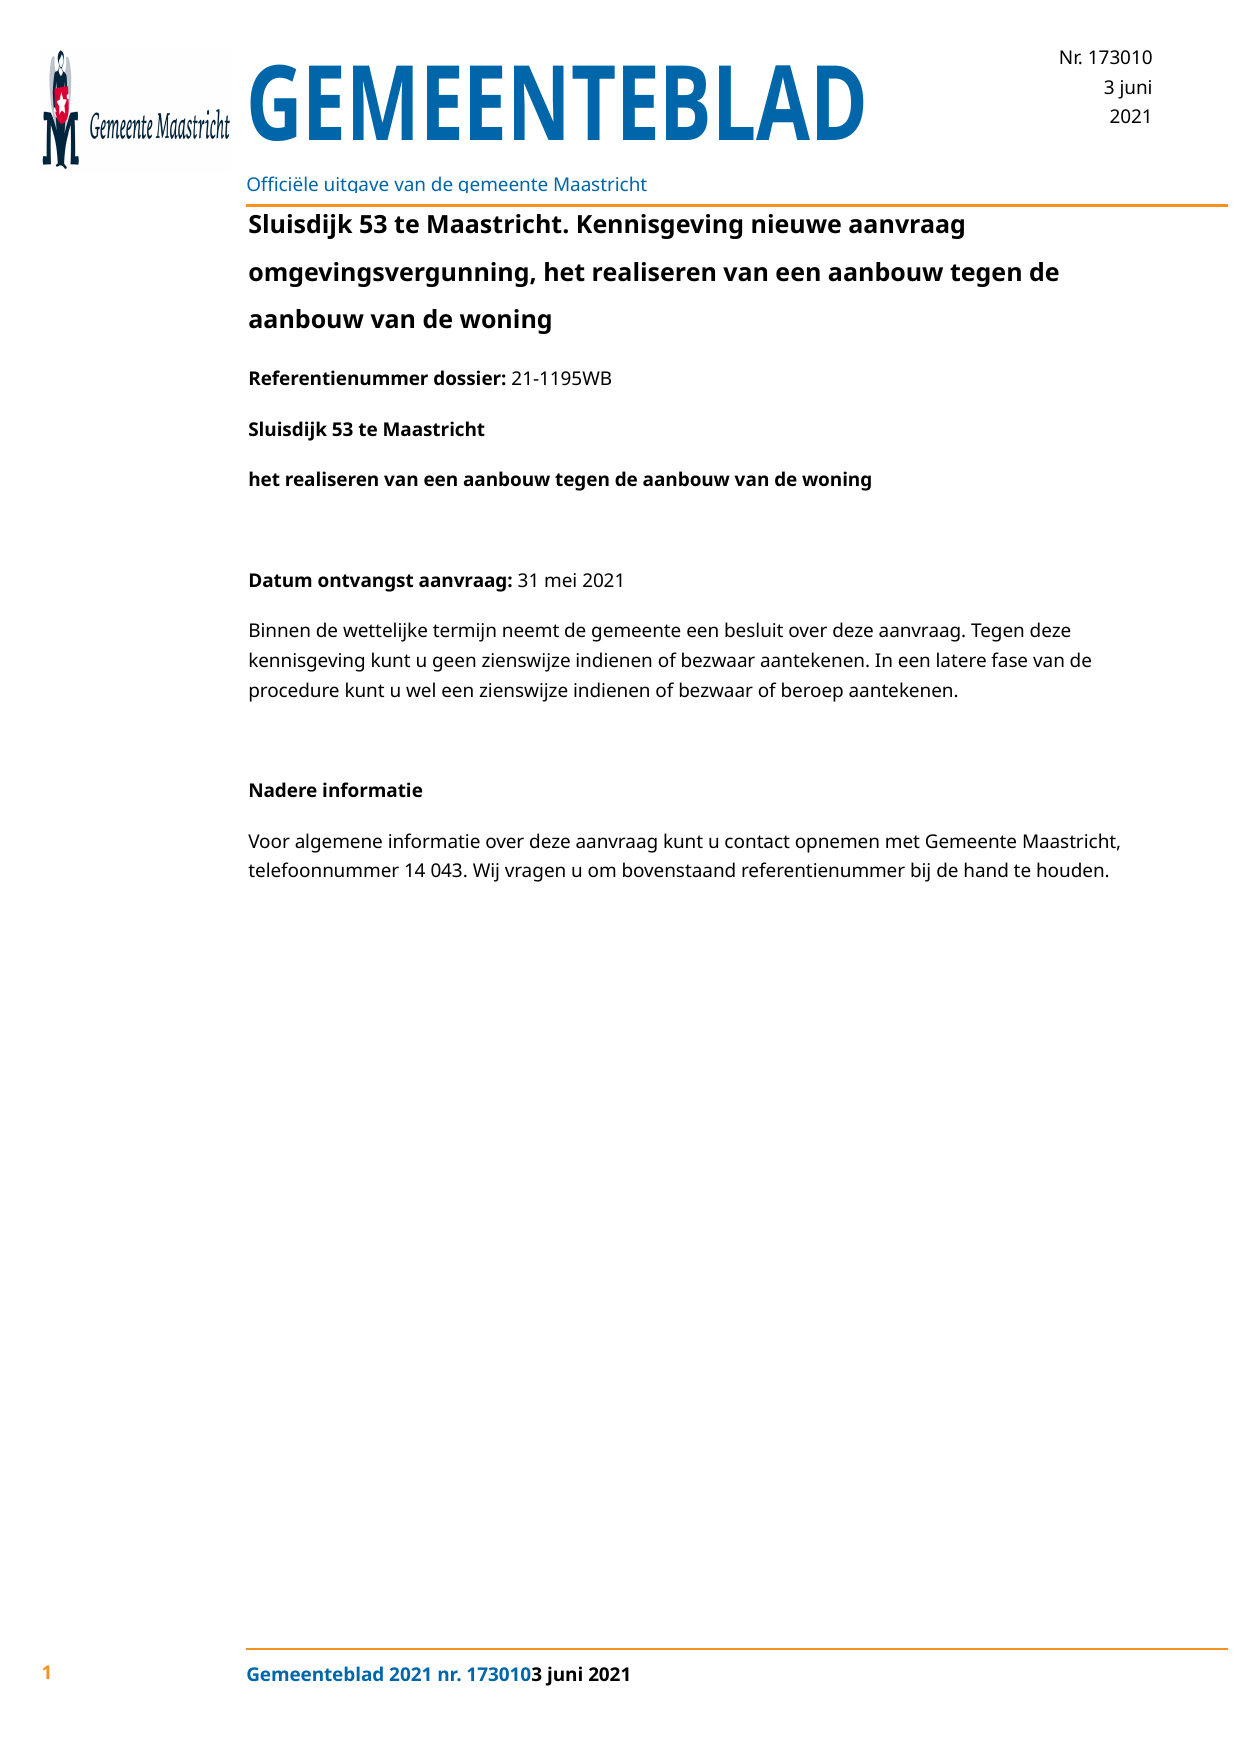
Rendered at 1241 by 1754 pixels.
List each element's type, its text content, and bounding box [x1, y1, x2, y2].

text Sluisdijk 53 te Maastricht [248, 416, 1152, 442]
text Referentienummer dossier: 21-1195WB [248, 366, 1152, 391]
text Datum ontvangst aanvraag: 31 mei 2021 [248, 567, 1152, 593]
text Voor algemene informatie over deze aanvraag kunt u contact opnemen met Gemeente Maastricht, telefoonnummer 14 043. Wij vragen u om bovenstaand referentienummer bij de hand te houden. [248, 828, 1152, 883]
text Sluisdijk 53 te Maastricht. Kennisgeving nieuwe aanvraag omgevingsvergunning, het realiseren van een aanbouw tegen de aanbouw van de woning [248, 207, 1152, 336]
text Nadere informatie [248, 778, 1152, 803]
picture [41, 47, 231, 172]
text het realiseren van een aanbouw tegen de aanbouw van de woning [248, 466, 1152, 492]
text Binnen de wettelijke termijn neemt de gemeente een besluit over deze aanvraag. Tegen deze kennisgeving kunt u geen zienswijze indienen of bezwaar aantekenen. In een latere fase van de procedure kunt u wel een zienswijze indienen of bezwaar of beroep aantekenen. [248, 618, 1152, 702]
